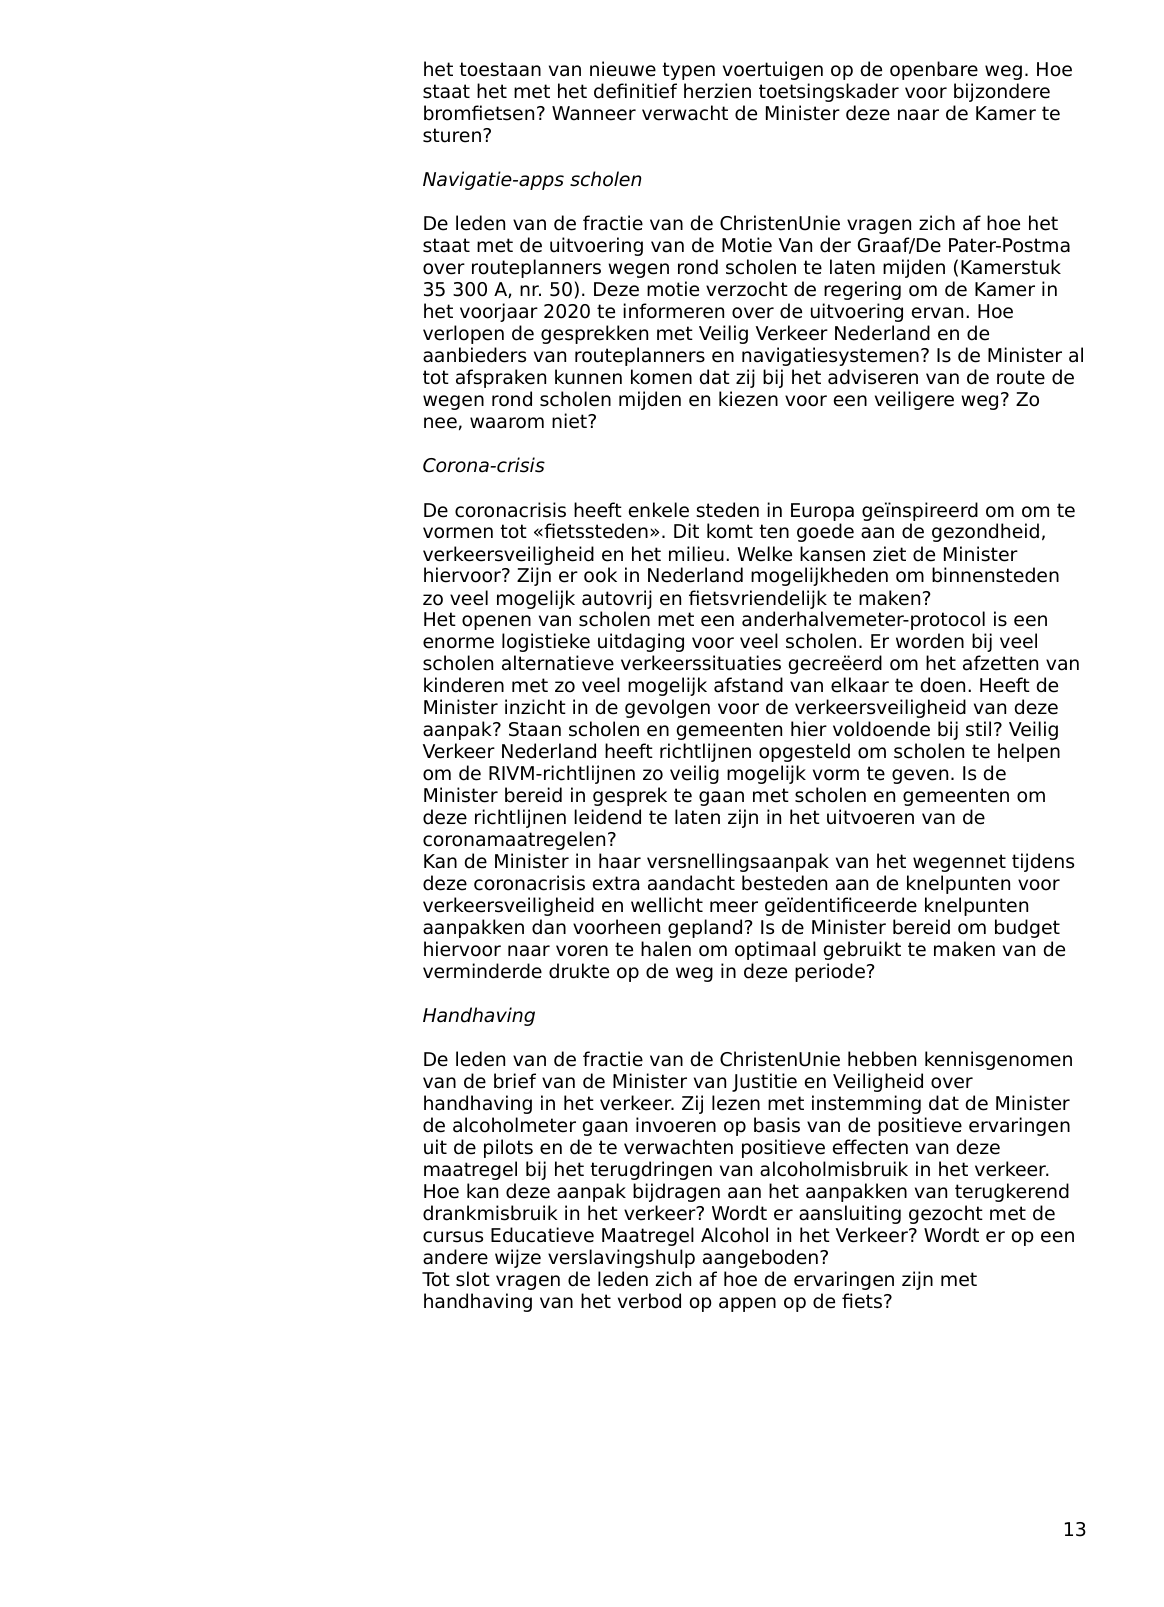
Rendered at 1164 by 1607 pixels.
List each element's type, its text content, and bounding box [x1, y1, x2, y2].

subtitle Handhaving [422, 1005, 1087, 1027]
text Tot slot vragen de leden zich af hoe de ervaringen zijn met handhaving van het verbod op appen op de fiets? [422, 1269, 1087, 1313]
text het toestaan van nieuwe typen voertuigen op de openbare weg. Hoe staat het met het definitief herzien toetsingskader voor bijzondere bromfietsen? Wanneer verwacht de Minister deze naar de Kamer te sturen? [422, 59, 1087, 147]
text De leden van de fractie van de ChristenUnie vragen zich af hoe het staat met de uitvoering van de Motie Van der Graaf/De Pater-Postma over routeplanners wegen rond scholen te laten mijden (Kamerstuk 35 300 A, nr. 50). Deze motie verzocht de regering om de Kamer in het voorjaar 2020 te informeren over de uitvoering ervan. Hoe verlopen de gesprekken met Veilig Verkeer Nederland en de aanbieders van routeplanners en navigatiesystemen? Is de Minister al tot afspraken kunnen komen dat zij bij het adviseren van de route de wegen rond scholen mijden en kiezen voor een veiligere weg? Zo nee, waarom niet? [422, 213, 1087, 433]
text Kan de Minister in haar versnellingsaanpak van het wegennet tijdens deze coronacrisis extra aandacht besteden aan de knelpunten voor verkeersveiligheid en wellicht meer geïdentificeerde knelpunten aanpakken dan voorheen gepland? Is de Minister bereid om budget hiervoor naar voren te halen om optimaal gebruikt te maken van de verminderde drukte op de weg in deze periode? [422, 851, 1087, 983]
text De leden van de fractie van de ChristenUnie hebben kennisgenomen van de brief van de Minister van Justitie en Veiligheid over handhaving in het verkeer. Zij lezen met instemming dat de Minister de alcoholmeter gaan invoeren op basis van de positieve ervaringen uit de pilots en de te verwachten positieve effecten van deze maatregel bij het terugdringen van alcoholmisbruik in het verkeer. Hoe kan deze aanpak bijdragen aan het aanpakken van terugkerend drankmisbruik in het verkeer? Wordt er aansluiting gezocht met de cursus Educatieve Maatregel Alcohol in het Verkeer? Wordt er op een andere wijze verslavingshulp aangeboden? [422, 1049, 1087, 1269]
text De coronacrisis heeft enkele steden in Europa geïnspireerd om om te vormen tot «fietssteden». Dit komt ten goede aan de gezondheid, verkeersveiligheid en het milieu. Welke kansen ziet de Minister hiervoor? Zijn er ook in Nederland mogelijkheden om binnensteden zo veel mogelijk autovrij en fietsvriendelijk te maken? [422, 499, 1087, 609]
subtitle Navigatie-apps scholen [422, 169, 1087, 191]
subtitle Corona-crisis [422, 455, 1087, 477]
text Het openen van scholen met een anderhalvemeter-protocol is een enorme logistieke uitdaging voor veel scholen. Er worden bij veel scholen alternatieve verkeerssituaties gecreëerd om het afzetten van kinderen met zo veel mogelijk afstand van elkaar te doen. Heeft de Minister inzicht in de gevolgen voor de verkeersveiligheid van deze aanpak? Staan scholen en gemeenten hier voldoende bij stil? Veilig Verkeer Nederland heeft richtlijnen opgesteld om scholen te helpen om de RIVM-richtlijnen zo veilig mogelijk vorm te geven. Is de Minister bereid in gesprek te gaan met scholen en gemeenten om deze richtlijnen leidend te laten zijn in het uitvoeren van de coronamaatregelen? [422, 609, 1087, 851]
